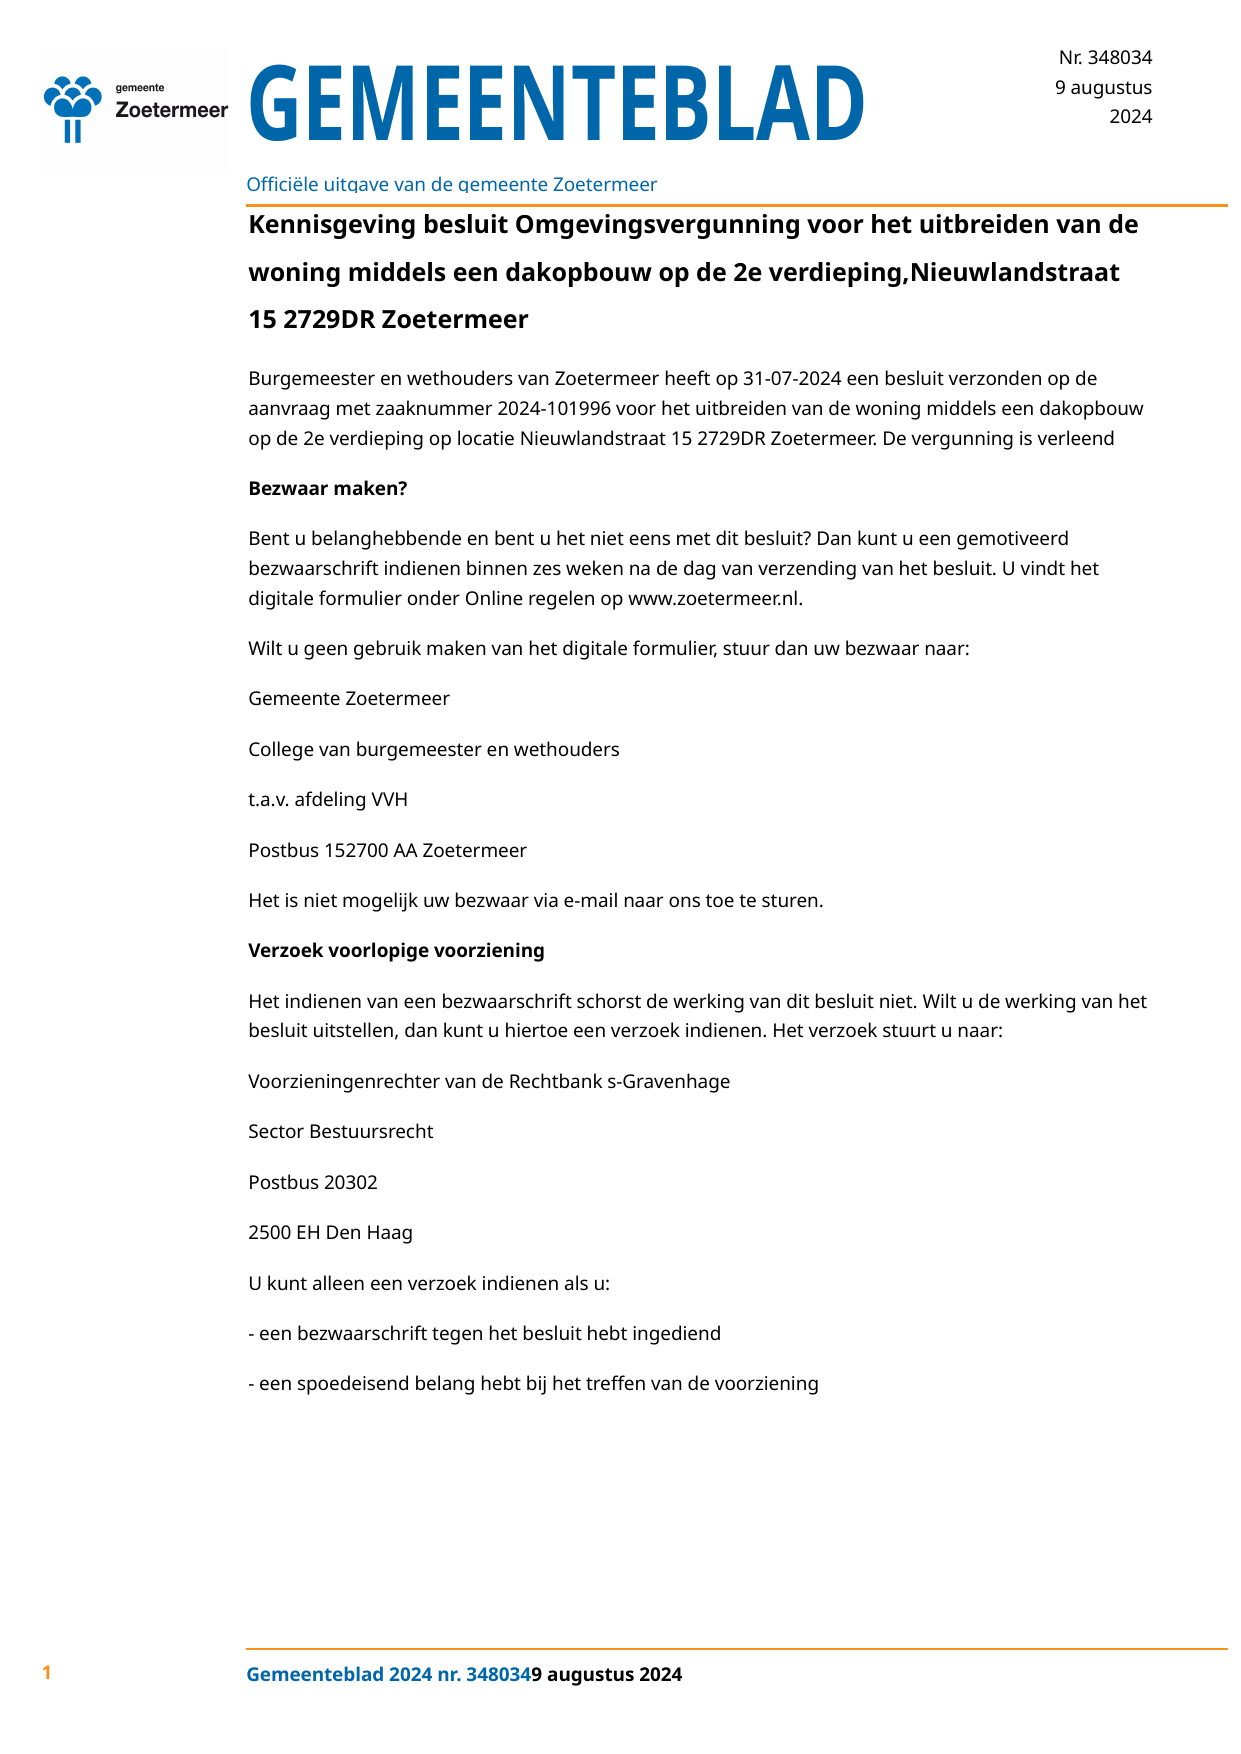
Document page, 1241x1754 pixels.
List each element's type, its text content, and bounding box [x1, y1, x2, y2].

text Wilt u geen gebruik maken van het digitale formulier, stuur dan uw bezwaar naar: [248, 635, 1152, 661]
text Sector Bestuursrecht [248, 1118, 1152, 1144]
text Het is niet mogelijk uw bezwaar via e-mail naar ons toe te sturen. [248, 887, 1152, 913]
text Verzoek voorlopige voorziening [248, 938, 1152, 963]
text Postbus 20302 [248, 1169, 1152, 1194]
text 2500 EH Den Haag [248, 1219, 1152, 1245]
text Het indienen van een bezwaarschrift schorst de werking van dit besluit niet. Wilt u de werking van het besluit uitstellen, dan kunt u hiertoe een verzoek indienen. Het verzoek stuurt u naar: [248, 988, 1152, 1043]
text College van burgemeester en wethouders [248, 736, 1152, 762]
text Voorzieningenrechter van de Rechtbank s-Gravenhage [248, 1068, 1152, 1094]
text t.a.v. afdeling VVH [248, 786, 1152, 812]
text Burgemeester en wethouders van Zoetermeer heeft op 31-07-2024 een besluit verzonden op de aanvraag met zaaknummer 2024-101996 voor het uitbreiden van de woning middels een dakopbouw op de 2e verdieping op locatie Nieuwlandstraat 15 2729DR Zoetermeer. De vergunning is verleend [248, 366, 1152, 450]
text Bent u belanghebbende en bent u het niet eens met dit besluit? Dan kunt u een gemotiveerd bezwaarschrift indienen binnen zes weken na de dag van verzending van het besluit. U vindt het digitale formulier onder Online regelen op www.zoetermeer.nl. [248, 526, 1152, 610]
text U kunt alleen een verzoek indienen als u: [248, 1270, 1152, 1295]
text Gemeente Zoetermeer [248, 686, 1152, 711]
text Bezwaar maken? [248, 475, 1152, 501]
picture [41, 47, 231, 172]
text - een spoedeisend belang hebt bij het treffen van de voorziening [248, 1371, 1152, 1396]
text Kennisgeving besluit Omgevingsvergunning voor het uitbreiden van de woning middels een dakopbouw op de 2e verdieping,Nieuwlandstraat 15 2729DR Zoetermeer [248, 207, 1152, 336]
text Postbus 152700 AA Zoetermeer [248, 837, 1152, 862]
text - een bezwaarschrift tegen het besluit hebt ingediend [248, 1320, 1152, 1346]
